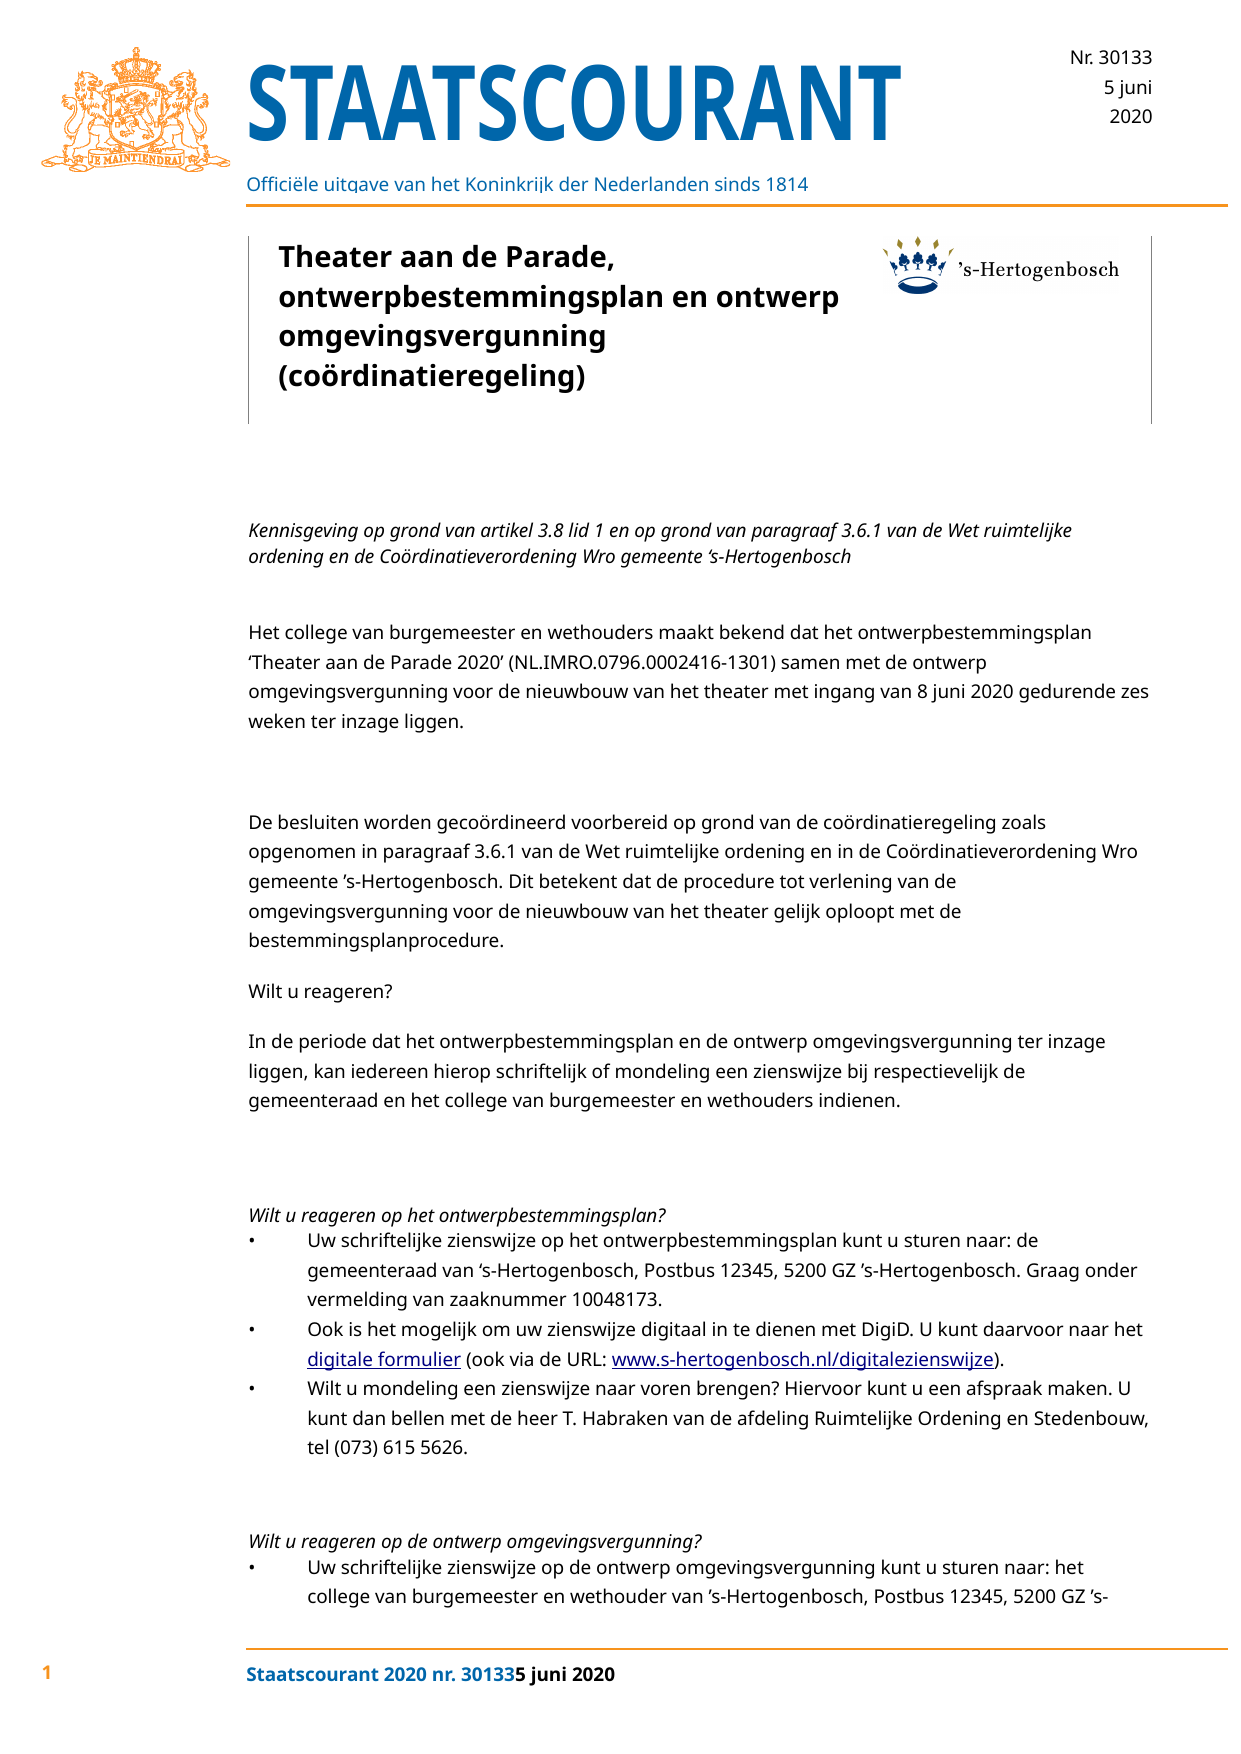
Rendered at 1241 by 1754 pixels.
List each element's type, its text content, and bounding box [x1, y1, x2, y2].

list Uw schriftelijke zienswijze op de ontwerp omgevingsvergunning kunt u sturen naar: het college van burgemeester en wethouder van ’s-Hertogenbosch, Postbus 12345, 5200 GZ ’s- [248, 1554, 1152, 1609]
picture [41, 47, 231, 172]
text Het college van burgemeester en wethouders maakt bekend dat het ontwerpbestemmingsplan ‘Theater aan de Parade 2020’ (NL.IMRO.0796.0002416-1301) samen met de ontwerp omgevingsvergunning voor de nieuwbouw van het theater met ingang van 8 juni 2020 gedurende zes weken ter inzage liggen. [248, 619, 1152, 734]
table_header [850, 294, 1151, 424]
table_header Theater aan de Parade, ontwerpbestemmingsplan en ontwerp omgevingsvergunning (coördinatieregeling) [249, 236, 850, 424]
text Wilt u reageren op het ontwerpbestemmingsplan? [248, 1202, 1152, 1227]
text In de periode dat het ontwerpbestemmingsplan en de ontwerp omgevingsvergunning ter inzage liggen, kan iedereen hierop schriftelijk of mondeling een zienswijze bij respectievelijk de gemeenteraad en het college van burgemeester en wethouders indienen. [248, 1028, 1152, 1113]
list Uw schriftelijke zienswijze op het ontwerpbestemmingsplan kunt u sturen naar: de gemeenteraad van ‘s-Hertogenbosch, Postbus 12345, 5200 GZ ’s-Hertogenbosch. Graag onder vermelding van zaaknummer 10048173. [248, 1227, 1152, 1312]
list Ook is het mogelijk om uw zienswijze digitaal in te dienen met DigiD. U kunt daarvoor naar het digitale formulier (ook via de URL: www.s-hertogenbosch.nl/digitalezienswijze). [248, 1316, 1152, 1372]
list Wilt u mondeling een zienswijze naar voren brengen? Hiervoor kunt u een afspraak maken. U kunt dan bellen met de heer T. Habraken van de afdeling Ruimtelijke Ordening en Stedenbouw, tel (073) 615 5626. [248, 1375, 1152, 1460]
text Wilt u reageren op de ontwerp omgevingsvergunning? [248, 1528, 1152, 1554]
table_header [1119, 236, 1151, 293]
text Wilt u reageren? [248, 978, 1152, 1003]
table_header [850, 236, 882, 293]
picture [882, 236, 1119, 294]
text Kennisgeving op grond van artikel 3.8 lid 1 en op grond van paragraaf 3.6.1 van de Wet ruimtelijke ordening en de Coördinatieverordening Wro gemeente ‘s-Hertogenbosch [248, 518, 1152, 569]
text De besluiten worden gecoördineerd voorbereid op grond van de coördinatieregeling zoals opgenomen in paragraaf 3.6.1 van de Wet ruimtelijke ordening en in de Coördinatieverordening Wro gemeente ’s-Hertogenbosch. Dit betekent dat de procedure tot verlening van de omgevingsvergunning voor de nieuwbouw van het theater gelijk oploopt met de bestemmingsplanprocedure. [248, 809, 1152, 953]
